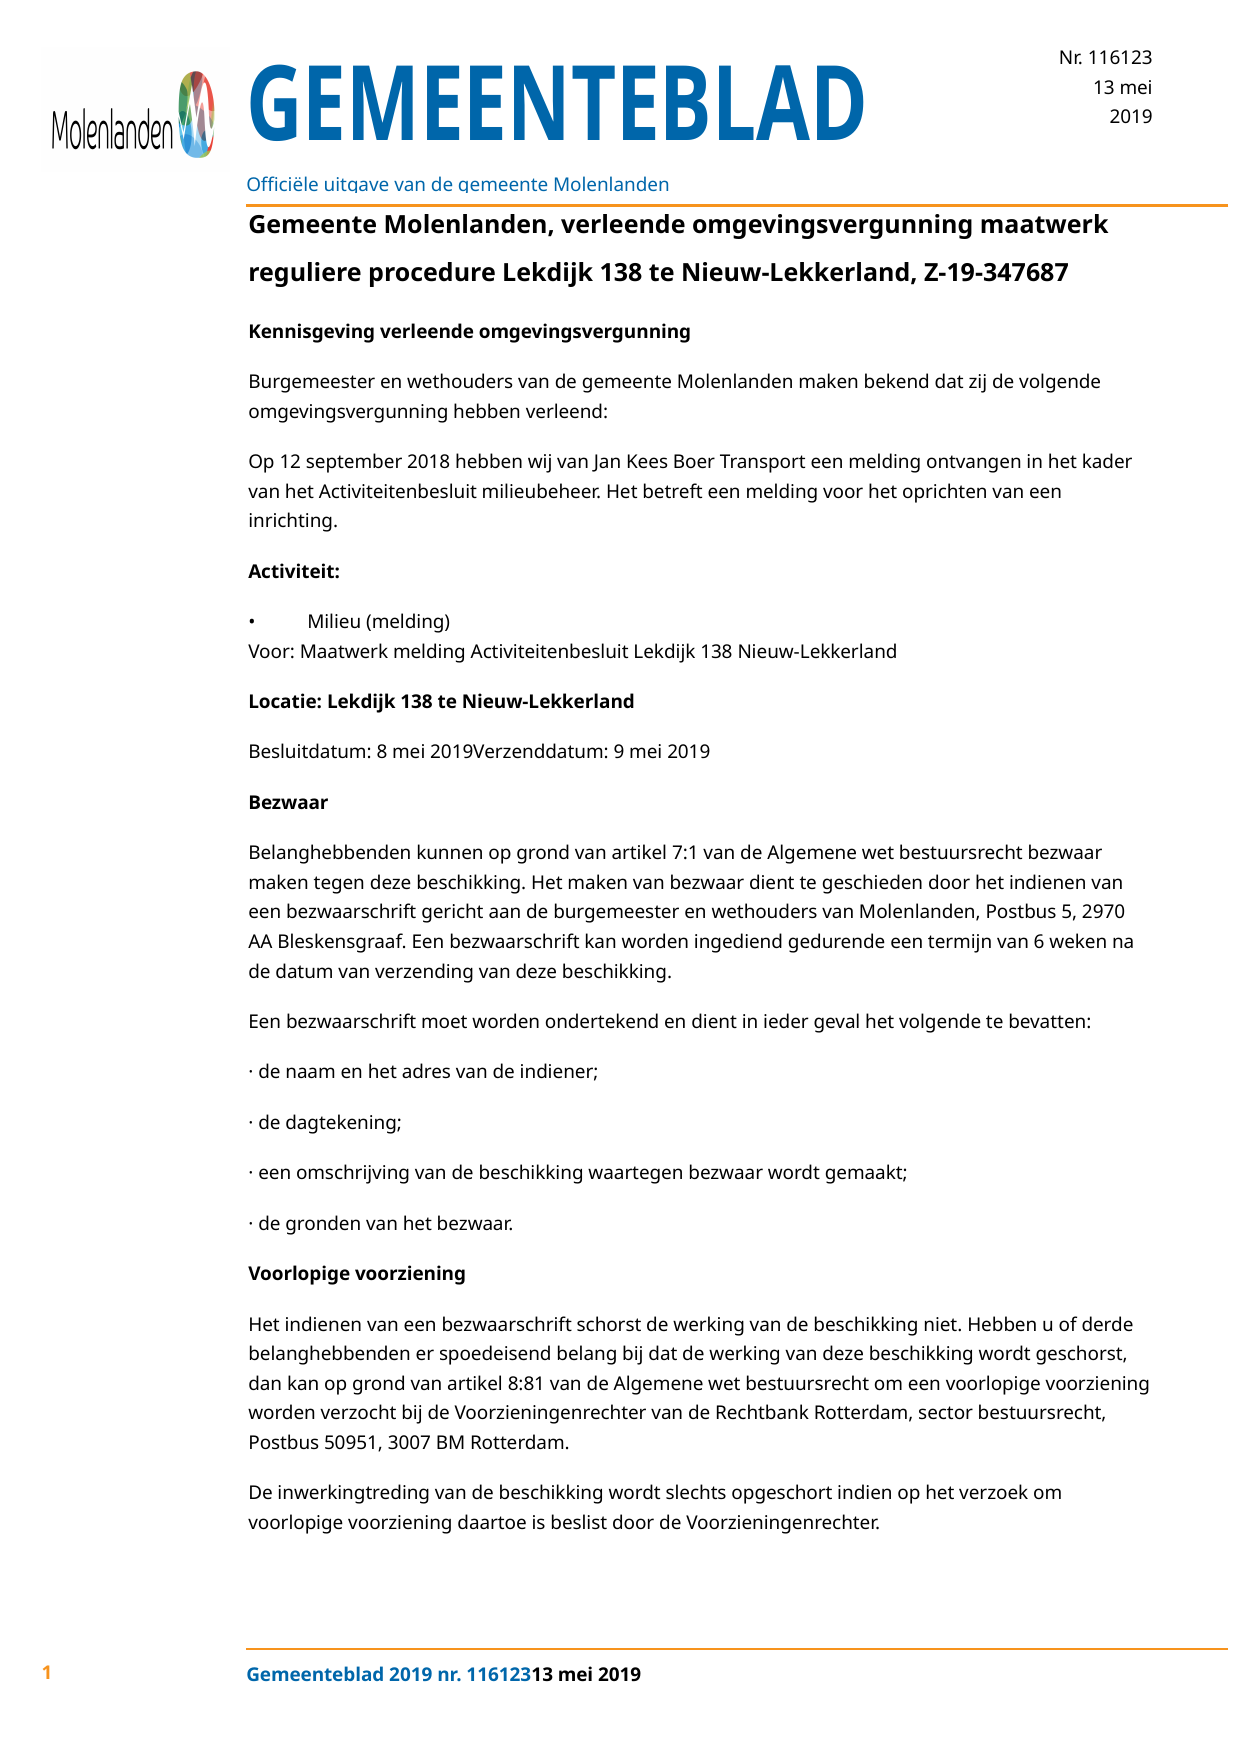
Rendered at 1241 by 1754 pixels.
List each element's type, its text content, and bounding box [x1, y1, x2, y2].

text De inwerkingtreding van de beschikking wordt slechts opgeschort indien op het verzoek om voorlopige voorziening daartoe is beslist door de Voorzieningenrechter. [248, 1479, 1152, 1535]
text Burgemeester en wethouders van de gemeente Molenlanden maken bekend dat zij de volgende omgevingsvergunning hebben verleend: [248, 368, 1152, 424]
text Het indienen van een bezwaarschrift schorst de werking van de beschikking niet. Hebben u of derde belanghebbenden er spoedeisend belang bij dat de werking van deze beschikking wordt geschorst, dan kan op grond van artikel 8:81 van de Algemene wet bestuursrecht om een voorlopige voorziening worden verzocht bij de Voorzieningenrechter van de Rechtbank Rotterdam, sector bestuursrecht, Postbus 50951, 3007 BM Rotterdam. [248, 1311, 1152, 1455]
text · de naam en het adres van de indiener; [248, 1059, 1152, 1084]
text Activiteit: [248, 558, 1152, 584]
list Milieu (melding) [248, 608, 1152, 634]
text Locatie: Lekdijk 138 te Nieuw-Lekkerland [248, 688, 1152, 714]
text Bezwaar [248, 789, 1152, 815]
picture [41, 47, 231, 172]
text · de dagtekening; [248, 1109, 1152, 1135]
text Een bezwaarschrift moet worden ondertekend en dient in ieder geval het volgende te bevatten: [248, 1008, 1152, 1034]
text · de gronden van het bezwaar. [248, 1210, 1152, 1236]
text Belanghebbenden kunnen op grond van artikel 7:1 van de Algemene wet bestuursrecht bezwaar maken tegen deze beschikking. Het maken van bezwaar dient te geschieden door het indienen van een bezwaarschrift gericht aan de burgemeester en wethouders van Molenlanden, Postbus 5, 2970 AA Bleskensgraaf. Een bezwaarschrift kan worden ingediend gedurende een termijn van 6 weken na de datum van verzending van deze beschikking. [248, 839, 1152, 984]
text · een omschrijving van de beschikking waartegen bezwaar wordt gemaakt; [248, 1159, 1152, 1185]
text Voorlopige voorziening [248, 1260, 1152, 1286]
text Kennisgeving verleende omgevingsvergunning [248, 318, 1152, 344]
text Voor: Maatwerk melding Activiteitenbesluit Lekdijk 138 Nieuw-Lekkerland [248, 638, 1152, 664]
text Op 12 september 2018 hebben wij van Jan Kees Boer Transport een melding ontvangen in het kader van het Activiteitenbesluit milieubeheer. Het betreft een melding voor het oprichten van een inrichting. [248, 448, 1152, 533]
text Besluitdatum: 8 mei 2019Verzenddatum: 9 mei 2019 [248, 739, 1152, 764]
text Gemeente Molenlanden, verleende omgevingsvergunning maatwerk reguliere procedure Lekdijk 138 te Nieuw-Lekkerland, Z-19-347687 [248, 207, 1152, 288]
